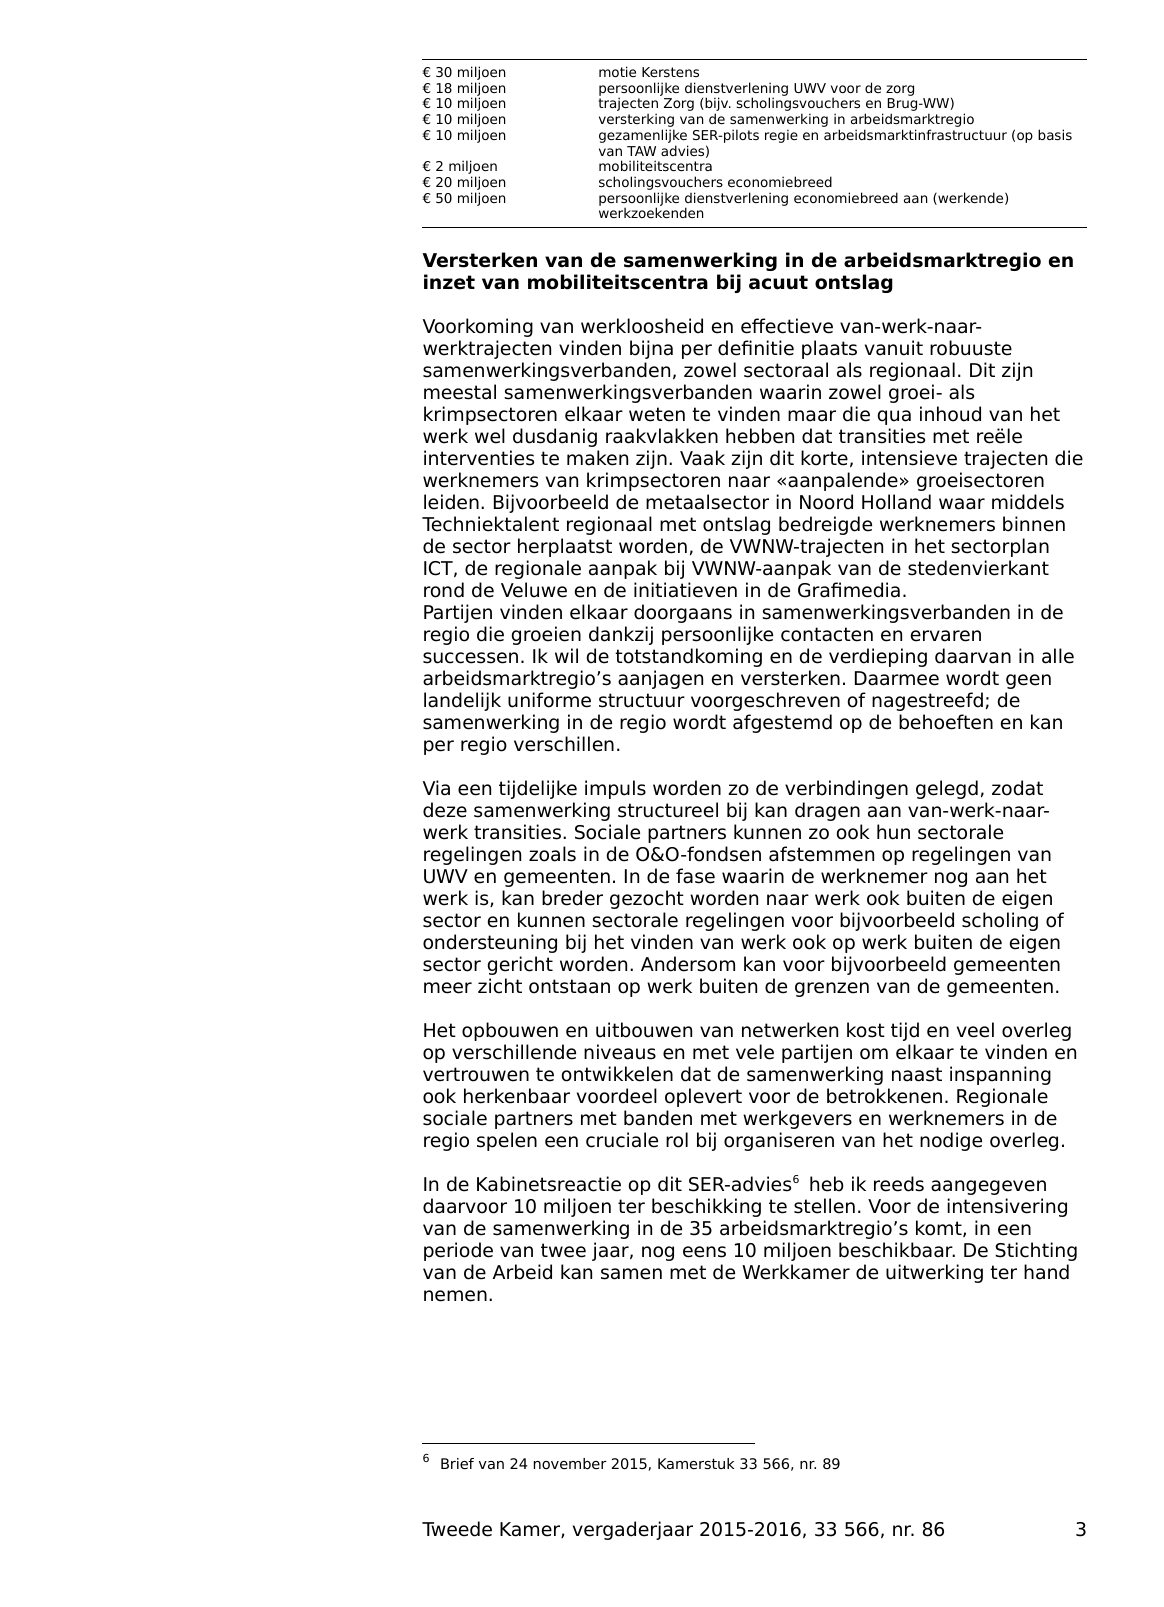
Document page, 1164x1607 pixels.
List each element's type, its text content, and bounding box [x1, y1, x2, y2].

table_cell € 10 miljoen [422, 112, 592, 128]
table_cell scholingsvouchers economiebreed [592, 175, 1087, 191]
table_cell € 10 miljoen [422, 96, 592, 112]
text Het opbouwen en uitbouwen van netwerken kost tijd en veel overleg op verschillende niveaus en met vele partijen om elkaar te vinden en vertrouwen te ontwikkelen dat de samenwerking naast inspanning ook herkenbaar voordeel oplevert voor de betrokkenen. Regionale sociale partners met banden met werkgevers en werknemers in de regio spelen een cruciale rol bij organiseren van het nodige overleg. [422, 1020, 1087, 1152]
table_header € 30 miljoen [422, 60, 592, 81]
text Via een tijdelijke impuls worden zo de verbindingen gelegd, zodat deze samenwerking structureel bij kan dragen aan van-werk-naar-werk transities. Sociale partners kunnen zo ook hun sectorale regelingen zoals in de O&O-fondsen afstemmen op regelingen van UWV en gemeenten. In de fase waarin de werknemer nog aan het werk is, kan breder gezocht worden naar werk ook buiten de eigen sector en kunnen sectorale regelingen voor bijvoorbeeld scholing of ondersteuning bij het vinden van werk ook op werk buiten de eigen sector gericht worden. Andersom kan voor bijvoorbeeld gemeenten meer zicht ontstaan op werk buiten de grenzen van de gemeenten. [422, 778, 1087, 998]
table_cell € 10 miljoen [422, 128, 592, 159]
table_cell persoonlijke dienstverlening UWV voor de zorg [592, 81, 1087, 96]
table_cell mobiliteitscentra [592, 159, 1087, 175]
text Partijen vinden elkaar doorgaans in samenwerkingsverbanden in de regio die groeien dankzij persoonlijke contacten en ervaren successen. Ik wil de totstandkoming en de verdieping daarvan in alle arbeidsmarktregio’s aanjagen en versterken. Daarmee wordt geen landelijk uniforme structuur voorgeschreven of nagestreefd; de samenwerking in de regio wordt afgestemd op de behoeften en kan per regio verschillen. [422, 602, 1087, 756]
table_cell trajecten Zorg (bijv. scholingsvouchers en Brug-WW) [592, 96, 1087, 112]
table_cell € 18 miljoen [422, 81, 592, 96]
text Voorkoming van werkloosheid en effectieve van-werk-naar-werktrajecten vinden bijna per definitie plaats vanuit robuuste samenwerkingsverbanden, zowel sectoraal als regionaal. Dit zijn meestal samenwerkingsverbanden waarin zowel groei- als krimpsectoren elkaar weten te vinden maar die qua inhoud van het werk wel dusdanig raakvlakken hebben dat transities met reële interventies te maken zijn. Vaak zijn dit korte, intensieve trajecten die werknemers van krimpsectoren naar «aanpalende» groeisectoren leiden. Bijvoorbeeld de metaalsector in Noord Holland waar middels Techniektalent regionaal met ontslag bedreigde werknemers binnen de sector herplaatst worden, de VWNW-trajecten in het sectorplan ICT, de regionale aanpak bij VWNW-aanpak van de stedenvierkant rond de Veluwe en de initiatieven in de Grafimedia. [422, 316, 1087, 602]
text In de Kabinetsreactie op dit SER-advies heb ik reeds aangegeven daarvoor 10 miljoen ter beschikking te stellen. Voor de intensivering van de samenwerking in de 35 arbeidsmarktregio’s komt, in een periode van twee jaar, nog eens 10 miljoen beschikbaar. De Stichting van de Arbeid kan samen met de Werkkamer de uitwerking ter hand nemen. [422, 1174, 1087, 1306]
table_cell € 20 miljoen [422, 175, 592, 191]
table_cell € 50 miljoen [422, 191, 592, 227]
text Brief van 24 november 2015, Kamerstuk 33 566, nr. 89 [422, 1452, 1087, 1474]
table_cell gezamenlijke SER-pilots regie en arbeidsmarktinfrastructuur (op basis van TAW advies) [592, 128, 1087, 159]
table_cell € 2 miljoen [422, 159, 592, 175]
table_cell persoonlijke dienstverlening economiebreed aan (werkende) werkzoekenden [592, 191, 1087, 227]
table_header motie Kerstens [592, 60, 1087, 81]
subtitle Versterken van de samenwerking in de arbeidsmarktregio en inzet van mobiliteitscentra bij acuut ontslag [422, 250, 1087, 294]
table_cell versterking van de samenwerking in arbeidsmarktregio [592, 112, 1087, 128]
